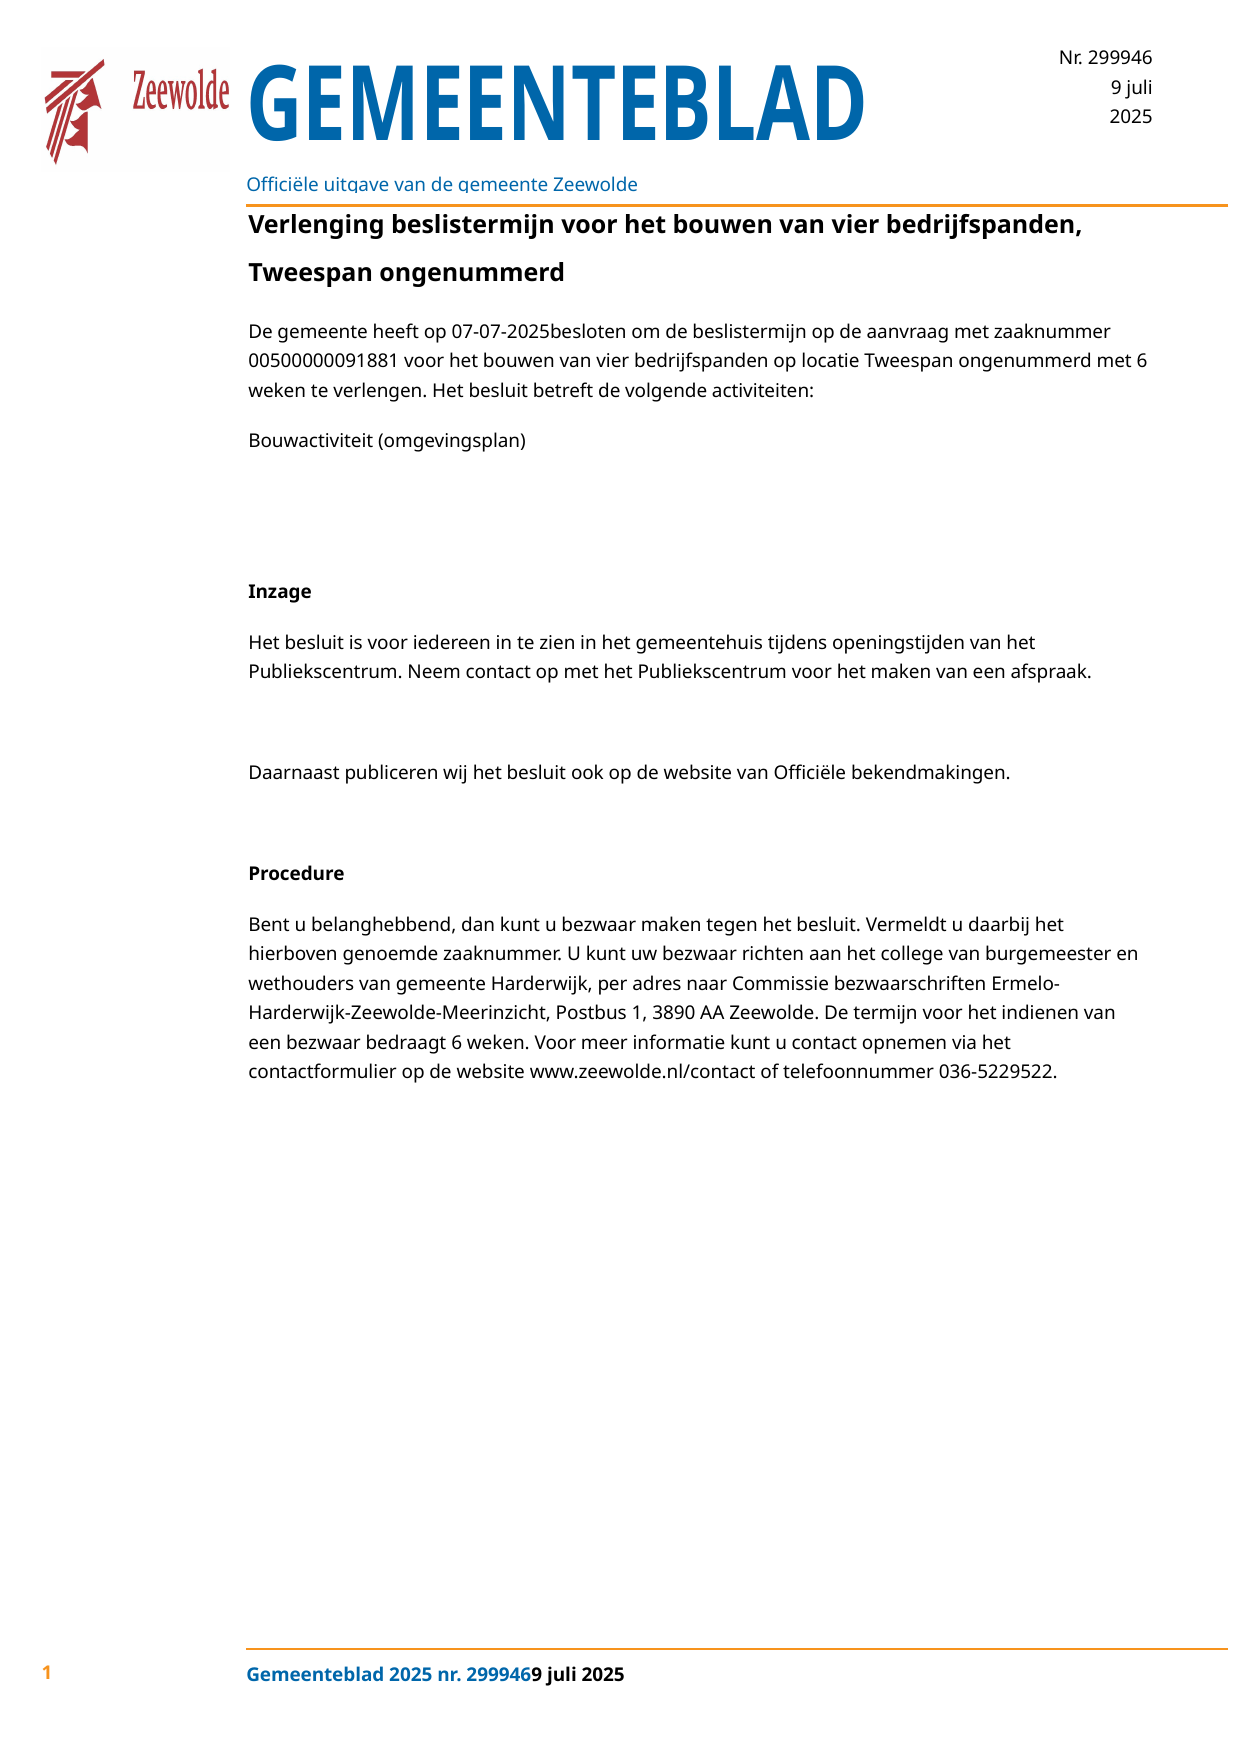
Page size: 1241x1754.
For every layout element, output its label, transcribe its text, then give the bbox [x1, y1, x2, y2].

picture [41, 47, 231, 172]
text Bent u belanghebbend, dan kunt u bezwaar maken tegen het besluit. Vermeldt u daarbij het hierboven genoemde zaaknummer. U kunt uw bezwaar richten aan het college van burgemeester en wethouders van gemeente Harderwijk, per adres naar Commissie bezwaarschriften Ermelo-Harderwijk-Zeewolde-Meerinzicht, Postbus 1, 3890 AA Zeewolde. De termijn voor het indienen van een bezwaar bedraagt 6 weken. Voor meer informatie kunt u contact opnemen via het contactformulier op de website www.zeewolde.nl/contact of telefoonnummer 036-5229522. [248, 911, 1152, 1084]
text Het besluit is voor iedereen in te zien in het gemeentehuis tijdens openingstijden van het Publiekscentrum. Neem contact op met het Publiekscentrum voor het maken van een afspraak. [248, 629, 1152, 684]
text Daarnaast publiceren wij het besluit ook op de website van Officiële bekendmakingen. [248, 759, 1152, 785]
text Procedure [248, 860, 1152, 886]
text De gemeente heeft op 07-07-2025besloten om de beslistermijn op de aanvraag met zaaknummer 00500000091881 voor het bouwen van vier bedrijfspanden op locatie Tweespan ongenummerd met 6 weken te verlengen. Het besluit betreft de volgende activiteiten: [248, 318, 1152, 403]
text Inzage [248, 579, 1152, 604]
text Bouwactiviteit (omgevingsplan) [248, 427, 1152, 453]
text Verlenging beslistermijn voor het bouwen van vier bedrijfspanden, Tweespan ongenummerd [248, 207, 1152, 288]
